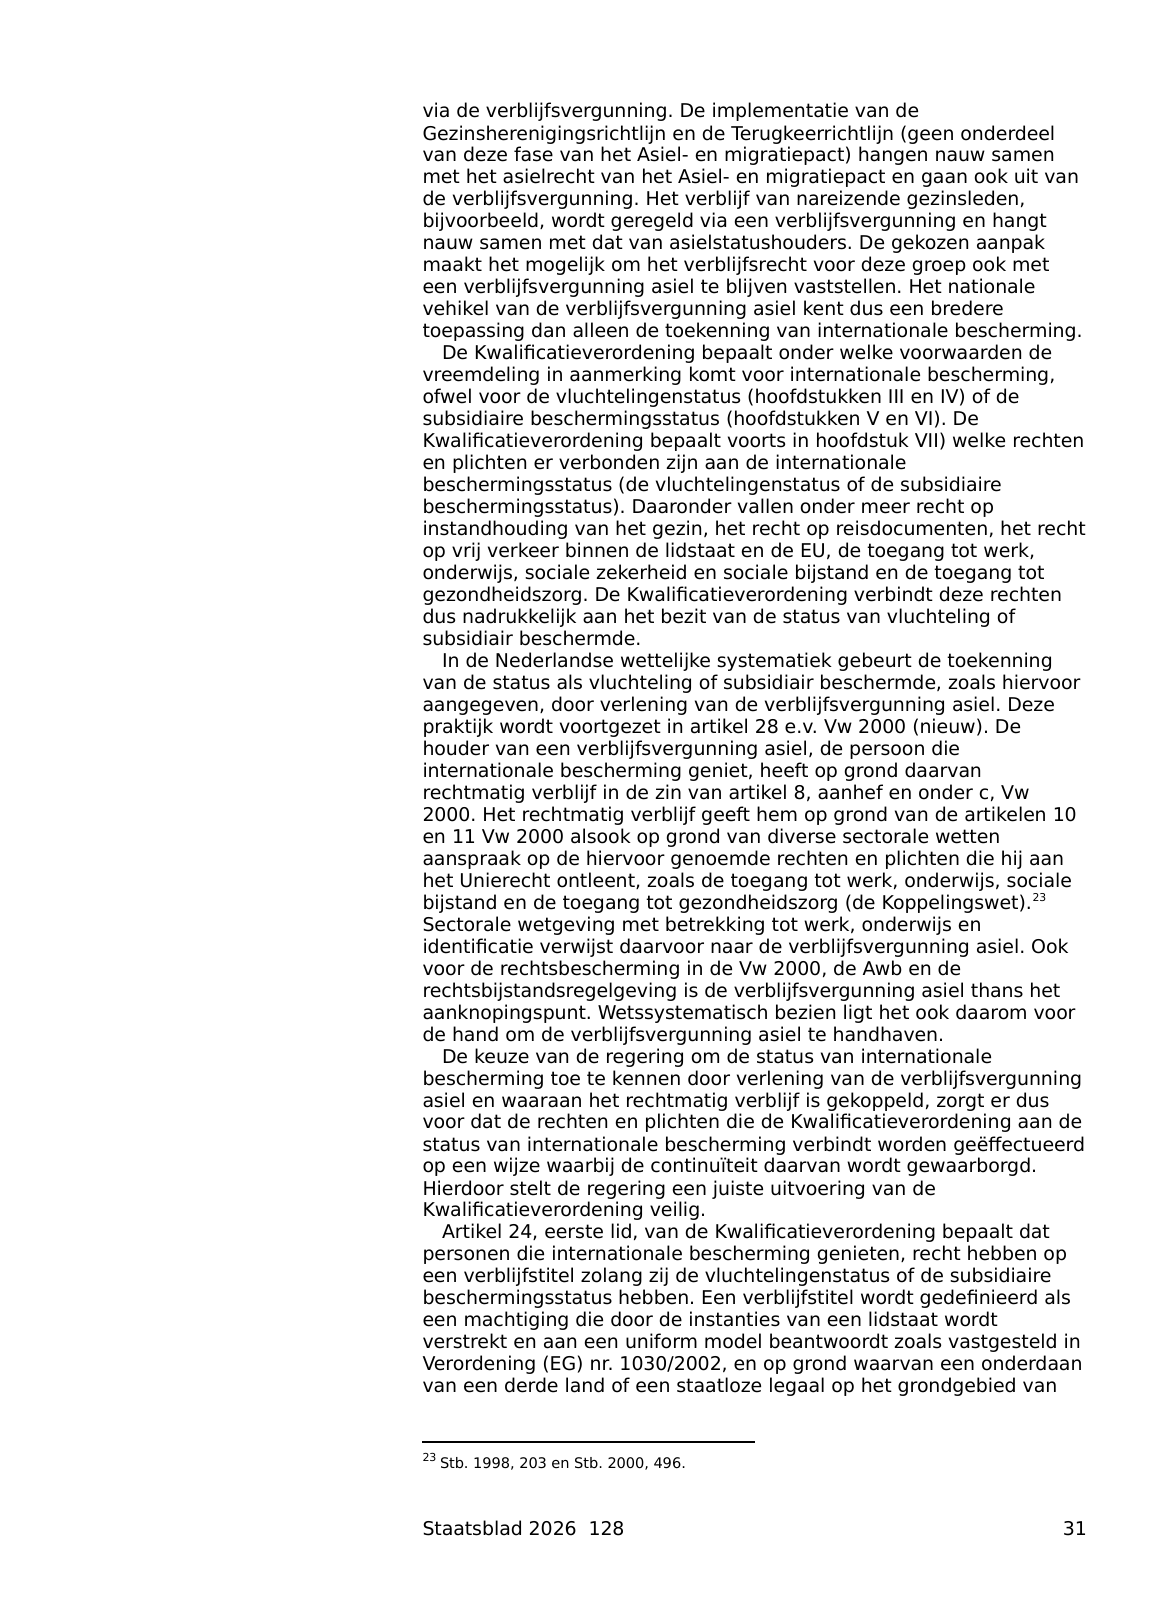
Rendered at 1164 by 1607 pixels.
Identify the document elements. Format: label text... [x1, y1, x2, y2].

text Artikel 24, eerste lid, van de Kwalificatieverordening bepaalt dat personen die internationale bescherming genieten, recht hebben op een verblijfstitel zolang zij de vluchtelingenstatus of de subsidiaire beschermingsstatus hebben. Een verblijfstitel wordt gedefinieerd als een machtiging die door de instanties van een lidstaat wordt verstrekt en aan een uniform model beantwoordt zoals vastgesteld in Verordening (EG) nr. 1030/2002, en op grond waarvan een onderdaan van een derde land of een staatloze legaal op het grondgebied van [422, 1221, 1087, 1397]
text In de Nederlandse wettelijke systematiek gebeurt de toekenning van de status als vluchteling of subsidiair beschermde, zoals hiervoor aangegeven, door verlening van de verblijfsvergunning asiel. Deze praktijk wordt voortgezet in artikel 28 e.v. Vw 2000 (nieuw). De houder van een verblijfsvergunning asiel, de persoon die internationale bescherming geniet, heeft op grond daarvan rechtmatig verblijf in de zin van artikel 8, aanhef en onder c, Vw 2000. Het rechtmatig verblijf geeft hem op grond van de artikelen 10 en 11 Vw 2000 alsook op grond van diverse sectorale wetten aanspraak op de hiervoor genoemde rechten en plichten die hij aan het Unierecht ontleent, zoals de toegang tot werk, onderwijs, sociale bijstand en de toegang tot gezondheidszorg (de Koppelingswet). Sectorale wetgeving met betrekking tot werk, onderwijs en identificatie verwijst daarvoor naar de verblijfsvergunning asiel. Ook voor de rechtsbescherming in de Vw 2000, de Awb en de rechtsbijstandsregelgeving is de verblijfsvergunning asiel thans het aanknopingspunt. Wetssystematisch bezien ligt het ook daarom voor de hand om de verblijfsvergunning asiel te handhaven. [422, 650, 1087, 1046]
text De keuze van de regering om de status van internationale bescherming toe te kennen door verlening van de verblijfsvergunning asiel en waaraan het rechtmatig verblijf is gekoppeld, zorgt er dus voor dat de rechten en plichten die de Kwalificatieverordening aan de status van internationale bescherming verbindt worden geëffectueerd op een wijze waarbij de continuïteit daarvan wordt gewaarborgd. Hierdoor stelt de regering een juiste uitvoering van de Kwalificatieverordening veilig. [422, 1046, 1087, 1221]
text via de verblijfsvergunning. De implementatie van de Gezinsherenigingsrichtlijn en de Terugkeerrichtlijn (geen onderdeel van deze fase van het Asiel- en migratiepact) hangen nauw samen met het asielrecht van het Asiel- en migratiepact en gaan ook uit van de verblijfsvergunning. Het verblijf van nareizende gezinsleden, bijvoorbeeld, wordt geregeld via een verblijfsvergunning en hangt nauw samen met dat van asielstatushouders. De gekozen aanpak maakt het mogelijk om het verblijfsrecht voor deze groep ook met een verblijfsvergunning asiel te blijven vaststellen. Het nationale vehikel van de verblijfsvergunning asiel kent dus een bredere toepassing dan alleen de toekenning van internationale bescherming. [422, 100, 1087, 342]
text Stb. 1998, 203 en Stb. 2000, 496. [422, 1451, 1087, 1473]
text De Kwalificatieverordening bepaalt onder welke voorwaarden de vreemdeling in aanmerking komt voor internationale bescherming, ofwel voor de vluchtelingenstatus (hoofdstukken III en IV) of de subsidiaire beschermingsstatus (hoofdstukken V en VI). De Kwalificatieverordening bepaalt voorts in hoofdstuk VII) welke rechten en plichten er verbonden zijn aan de internationale beschermingsstatus (de vluchtelingenstatus of de subsidiaire beschermingsstatus). Daaronder vallen onder meer recht op instandhouding van het gezin, het recht op reisdocumenten, het recht op vrij verkeer binnen de lidstaat en de EU, de toegang tot werk, onderwijs, sociale zekerheid en sociale bijstand en de toegang tot gezondheidszorg. De Kwalificatieverordening verbindt deze rechten dus nadrukkelijk aan het bezit van de status van vluchteling of subsidiair beschermde. [422, 342, 1087, 650]
